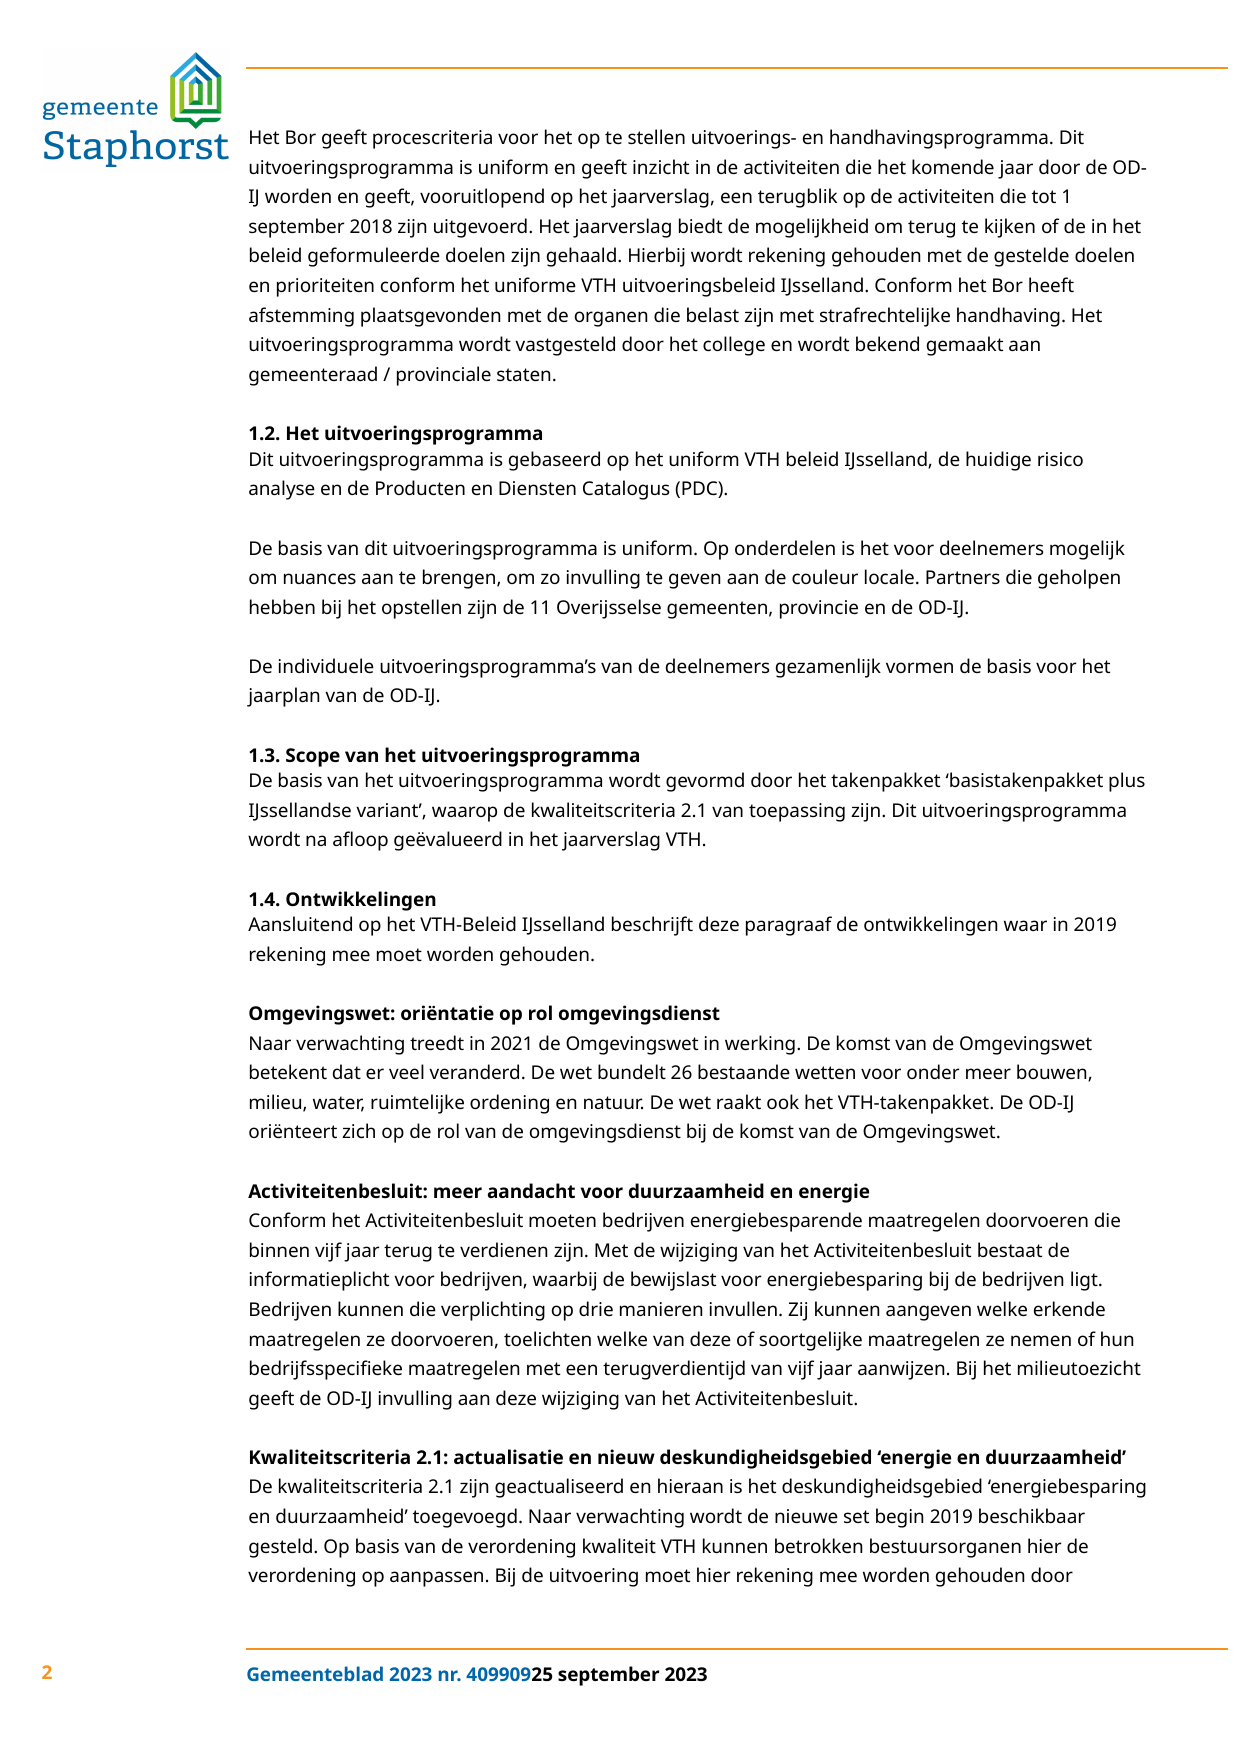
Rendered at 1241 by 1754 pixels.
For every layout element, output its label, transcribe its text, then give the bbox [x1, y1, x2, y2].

picture [41, 47, 231, 172]
text De basis van dit uitvoeringsprogramma is uniform. Op onderdelen is het voor deelnemers mogelijk om nuances aan te brengen, om zo invulling te geven aan de couleur locale. Partners die geholpen hebben bij het opstellen zijn de 11 Overijsselse gemeenten, provincie en de OD-IJ. [248, 535, 1152, 619]
text 1.2. Het uitvoeringsprogramma [248, 420, 1152, 446]
text Dit uitvoeringsprogramma is gebaseerd op het uniform VTH beleid IJsselland, de huidige risico analyse en de Producten en Diensten Catalogus (PDC). [248, 446, 1152, 501]
text Conform het Activiteitenbesluit moeten bedrijven energiebesparende maatregelen doorvoeren die binnen vijf jaar terug te verdienen zijn. Met de wijziging van het Activiteitenbesluit bestaat de informatieplicht voor bedrijven, waarbij de bewijslast voor energiebesparing bij de bedrijven ligt. Bedrijven kunnen die verplichting op drie manieren invullen. Zij kunnen aangeven welke erkende maatregelen ze doorvoeren, toelichten welke van deze of soortgelijke maatregelen ze nemen of hun bedrijfsspecifieke maatregelen met een terugverdientijd van vijf jaar aanwijzen. Bij het milieutoezicht geeft de OD-IJ invulling aan deze wijziging van het Activiteitenbesluit. [248, 1207, 1152, 1411]
text Aansluitend op het VTH-Beleid IJsselland beschrijft deze paragraaf de ontwikkelingen waar in 2019 rekening mee moet worden gehouden. [248, 912, 1152, 967]
text Omgevingswet: oriëntatie op rol omgevingsdienst [248, 1000, 1152, 1026]
text 1.3. Scope van het uitvoeringsprogramma [248, 742, 1152, 767]
text De basis van het uitvoeringsprogramma wordt gevormd door het takenpakket ‘basistakenpakket plus IJssellandse variant’, waarop de kwaliteitscriteria 2.1 van toepassing zijn. Dit uitvoeringsprogramma wordt na afloop geëvalueerd in het jaarverslag VTH. [248, 767, 1152, 852]
text Activiteitenbesluit: meer aandacht voor duurzaamheid en energie [248, 1178, 1152, 1203]
text Het Bor geeft procescriteria voor het op te stellen uitvoerings- en handhavingsprogramma. Dit uitvoeringsprogramma is uniform en geeft inzicht in de activiteiten die het komende jaar door de OD-IJ worden en geeft, vooruitlopend op het jaarverslag, een terugblik op de activiteiten die tot 1 september 2018 zijn uitgevoerd. Het jaarverslag biedt de mogelijkheid om terug te kijken of de in het beleid geformuleerde doelen zijn gehaald. Hierbij wordt rekening gehouden met de gestelde doelen en prioriteiten conform het uniforme VTH uitvoeringsbeleid IJsselland. Conform het Bor heeft afstemming plaatsgevonden met de organen die belast zijn met strafrechtelijke handhaving. Het uitvoeringsprogramma wordt vastgesteld door het college en wordt bekend gemaakt aan gemeenteraad / provinciale staten. [248, 124, 1152, 387]
text Naar verwachting treedt in 2021 de Omgevingswet in werking. De komst van de Omgevingswet betekent dat er veel veranderd. De wet bundelt 26 bestaande wetten voor onder meer bouwen, milieu, water, ruimtelijke ordening en natuur. De wet raakt ook het VTH-takenpakket. De OD-IJ oriënteert zich op de rol van de omgevingsdienst bij de komst van de Omgevingswet. [248, 1030, 1152, 1144]
text De individuele uitvoeringsprogramma’s van de deelnemers gezamenlijk vormen de basis voor het jaarplan van de OD-IJ. [248, 653, 1152, 708]
text Kwaliteitscriteria 2.1: actualisatie en nieuw deskundigheidsgebied ‘energie en duurzaamheid’ [248, 1444, 1152, 1470]
text De kwaliteitscriteria 2.1 zijn geactualiseerd en hieraan is het deskundigheidsgebied ‘energiebesparing en duurzaamheid’ toegevoegd. Naar verwachting wordt de nieuwe set begin 2019 beschikbaar gesteld. Op basis van de verordening kwaliteit VTH kunnen betrokken bestuursorganen hier de verordening op aanpassen. Bij de uitvoering moet hier rekening mee worden gehouden door [248, 1474, 1152, 1588]
text 1.4. Ontwikkelingen [248, 886, 1152, 912]
